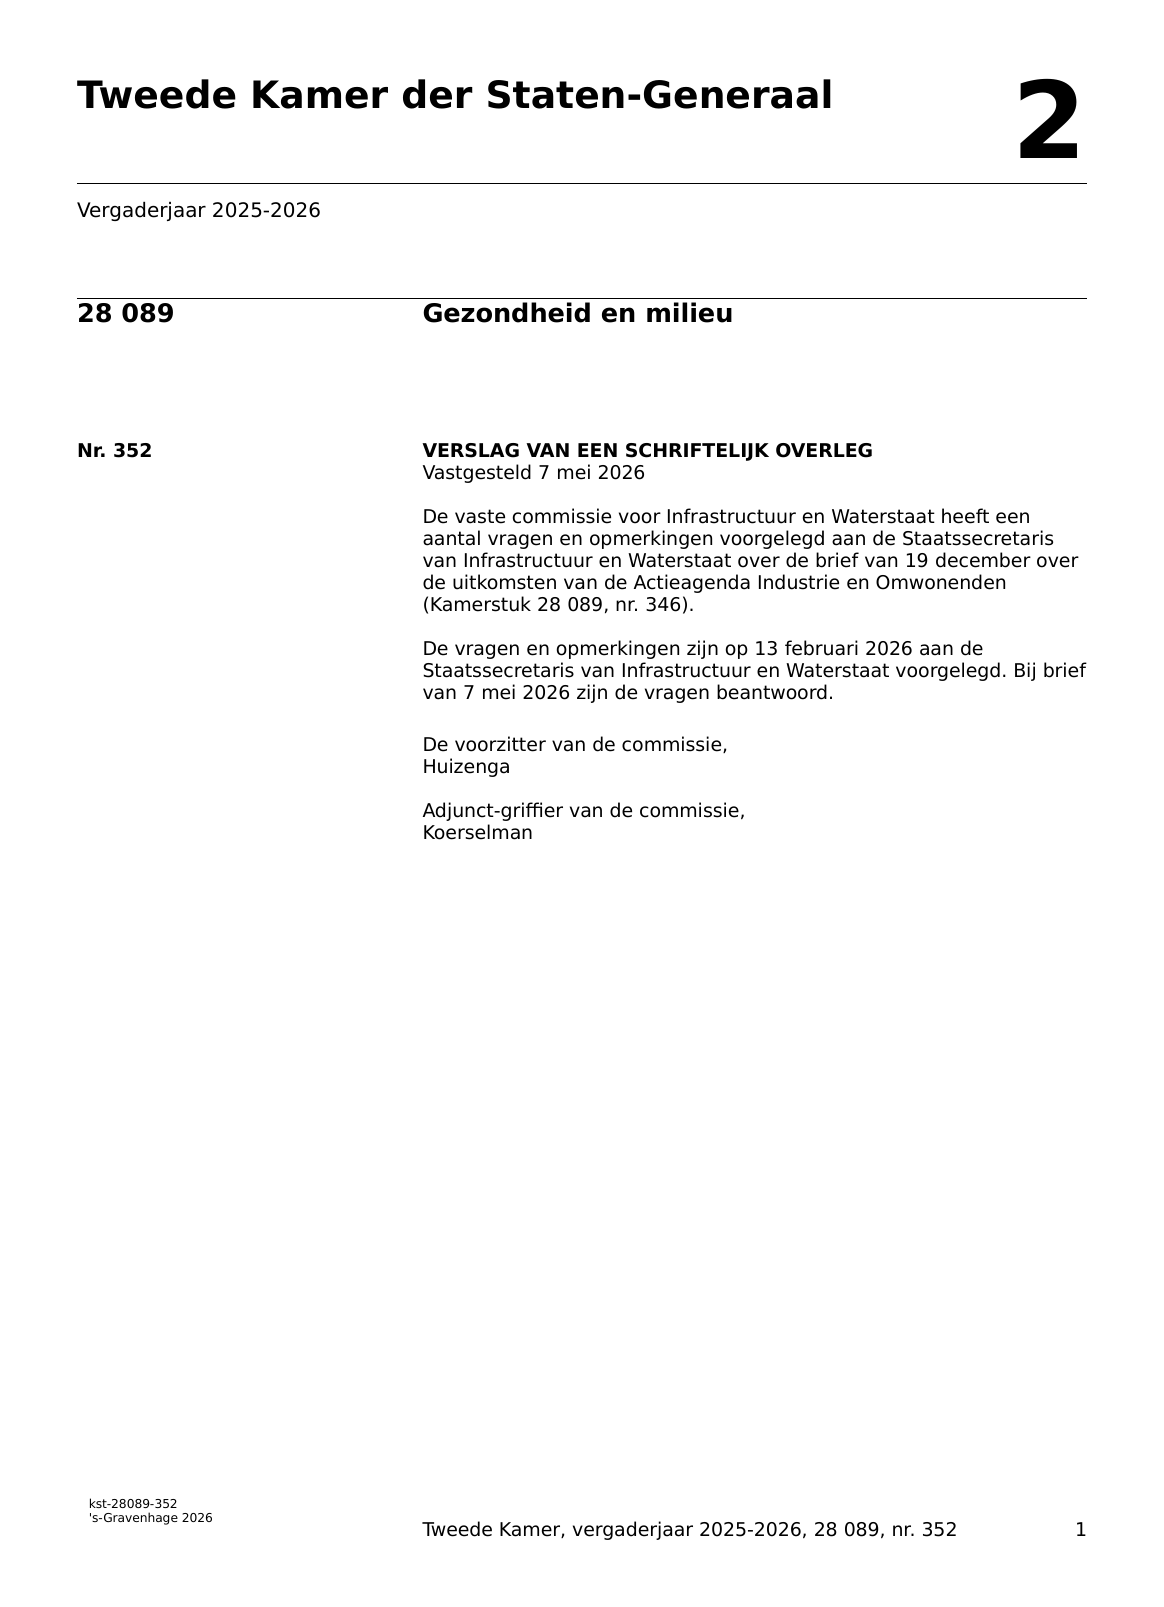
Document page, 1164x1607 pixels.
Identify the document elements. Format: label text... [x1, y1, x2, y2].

text De vragen en opmerkingen zijn op 13 februari 2026 aan de Staatssecretaris van Infrastructuur en Waterstaat voorgelegd. Bij brief van 7 mei 2026 zijn de vragen beantwoord. [422, 638, 1087, 704]
text De vaste commissie voor Infrastructuur en Waterstaat heeft een aantal vragen en opmerkingen voorgelegd aan de Staatssecretaris van Infrastructuur en Waterstaat over de brief van 19 december over de uitkomsten van de Actieagenda Industrie en Omwonenden (Kamerstuk 28 089, nr. 346). [422, 506, 1087, 616]
text kst-28089-352 [88, 1497, 323, 1511]
text De voorzitter van de commissie, Huizenga [422, 734, 1087, 778]
table_header 2 [886, 59, 1087, 183]
table_cell Vergaderjaar 2025-2026 [77, 184, 1087, 298]
text Vastgesteld 7 mei 2026 [422, 462, 1087, 484]
subtitle 28 089 Gezondheid en milieu [77, 299, 1087, 329]
text 's-Gravenhage 2026 [88, 1511, 323, 1525]
text Adjunct-griffier van de commissie, Koerselman [422, 800, 1087, 844]
table_header Tweede Kamer der Staten-Generaal [77, 59, 886, 183]
subtitle Nr. 352 VERSLAG VAN EEN SCHRIFTELIJK OVERLEG [77, 440, 1087, 462]
